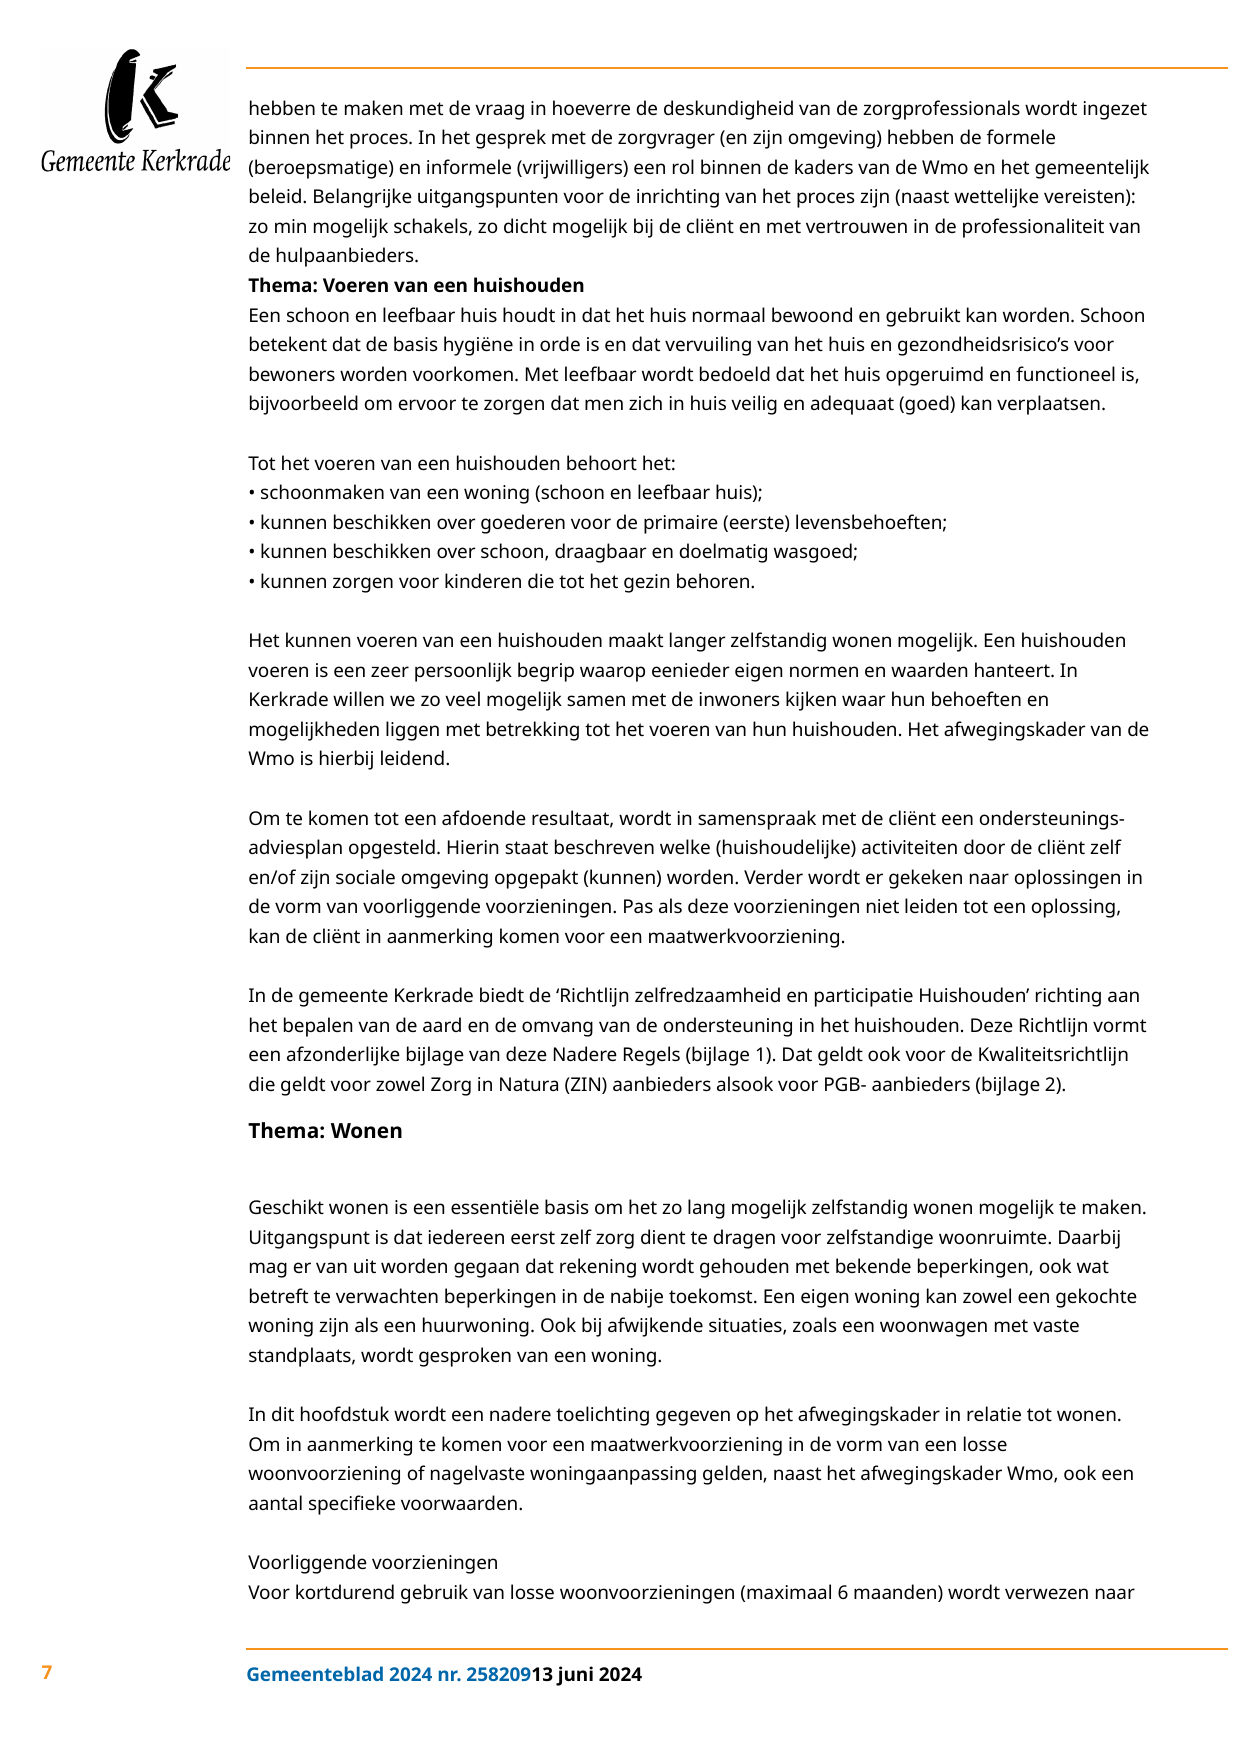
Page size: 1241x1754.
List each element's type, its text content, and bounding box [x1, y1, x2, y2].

text Geschikt wonen is een essentiële basis om het zo lang mogelijk zelfstandig wonen mogelijk te maken. Uitgangspunt is dat iedereen eerst zelf zorg dient te dragen voor zelfstandige woonruimte. Daarbij mag er van uit worden gegaan dat rekening wordt gehouden met bekende beperkingen, ook wat betreft te verwachten beperkingen in de nabije toekomst. Een eigen woning kan zowel een gekochte woning zijn als een huurwoning. Ook bij afwijkende situaties, zoals een woonwagen met vaste standplaats, wordt gesproken van een woning. [248, 1194, 1152, 1368]
text In de gemeente Kerkrade biedt de ‘Richtlijn zelfredzaamheid en participatie Huishouden’ richting aan het bepalen van de aard en de omvang van de ondersteuning in het huishouden. Deze Richtlijn vormt een afzonderlijke bijlage van deze Nadere Regels (bijlage 1). Dat geldt ook voor de Kwaliteitsrichtlijn die geldt voor zowel Zorg in Natura (ZIN) aanbieders alsook voor PGB- aanbieders (bijlage 2). [248, 982, 1152, 1097]
text Het kunnen voeren van een huishouden maakt langer zelfstandig wonen mogelijk. Een huishouden voeren is een zeer persoonlijk begrip waarop eenieder eigen normen en waarden hanteert. In Kerkrade willen we zo veel mogelijk samen met de inwoners kijken waar hun behoeften en mogelijkheden liggen met betrekking tot het voeren van hun huishouden. Het afwegingskader van de Wmo is hierbij leidend. [248, 627, 1152, 771]
text Thema: Voeren van een huishouden [248, 272, 1152, 298]
text In dit hoofdstuk wordt een nadere toelichting gegeven op het afwegingskader in relatie tot wonen. Om in aanmerking te komen voor een maatwerkvoorziening in de vorm van een losse woonvoorziening of nagelvaste woningaanpassing gelden, naast het afwegingskader Wmo, ook een aantal specifieke voorwaarden. [248, 1401, 1152, 1516]
text Een schoon en leefbaar huis houdt in dat het huis normaal bewoond en gebruikt kan worden. Schoon betekent dat de basis hygiëne in orde is en dat vervuiling van het huis en gezondheidsrisico’s voor bewoners worden voorkomen. Met leefbaar wordt bedoeld dat het huis opgeruimd en functioneel is, bijvoorbeeld om ervoor te zorgen dat men zich in huis veilig en adequaat (goed) kan verplaatsen. [248, 302, 1152, 416]
text Thema: Wonen [248, 1117, 1152, 1145]
text Om te komen tot een afdoende resultaat, wordt in samenspraak met de cliënt een ondersteunings-adviesplan opgesteld. Hierin staat beschreven welke (huishoudelijke) activiteiten door de cliënt zelf en/of zijn sociale omgeving opgepakt (kunnen) worden. Verder wordt er gekeken naar oplossingen in de vorm van voorliggende voorzieningen. Pas als deze voorzieningen niet leiden tot een oplossing, kan de cliënt in aanmerking komen voor een maatwerkvoorziening. [248, 805, 1152, 949]
picture [41, 47, 231, 172]
text Voor kortdurend gebruik van losse woonvoorzieningen (maximaal 6 maanden) wordt verwezen naar [248, 1579, 1152, 1605]
text hebben te maken met de vraag in hoeverre de deskundigheid van de zorgprofessionals wordt ingezet binnen het proces. In het gesprek met de zorgvrager (en zijn omgeving) hebben de formele (beroepsmatige) en informele (vrijwilligers) een rol binnen de kaders van de Wmo en het gemeentelijk beleid. Belangrijke uitgangspunten voor de inrichting van het proces zijn (naast wettelijke vereisten): zo min mogelijk schakels, zo dicht mogelijk bij de cliënt en met vertrouwen in de professionaliteit van de hulpaanbieders. [248, 95, 1152, 268]
text • schoonmaken van een woning (schoon en leefbaar huis); [248, 479, 1152, 505]
text • kunnen beschikken over goederen voor de primaire (eerste) levensbehoeften; [248, 509, 1152, 535]
text Voorliggende voorzieningen [248, 1549, 1152, 1575]
text • kunnen beschikken over schoon, draagbaar en doelmatig wasgoed; [248, 538, 1152, 564]
text Tot het voeren van een huishouden behoort het: [248, 450, 1152, 476]
text • kunnen zorgen voor kinderen die tot het gezin behoren. [248, 568, 1152, 594]
